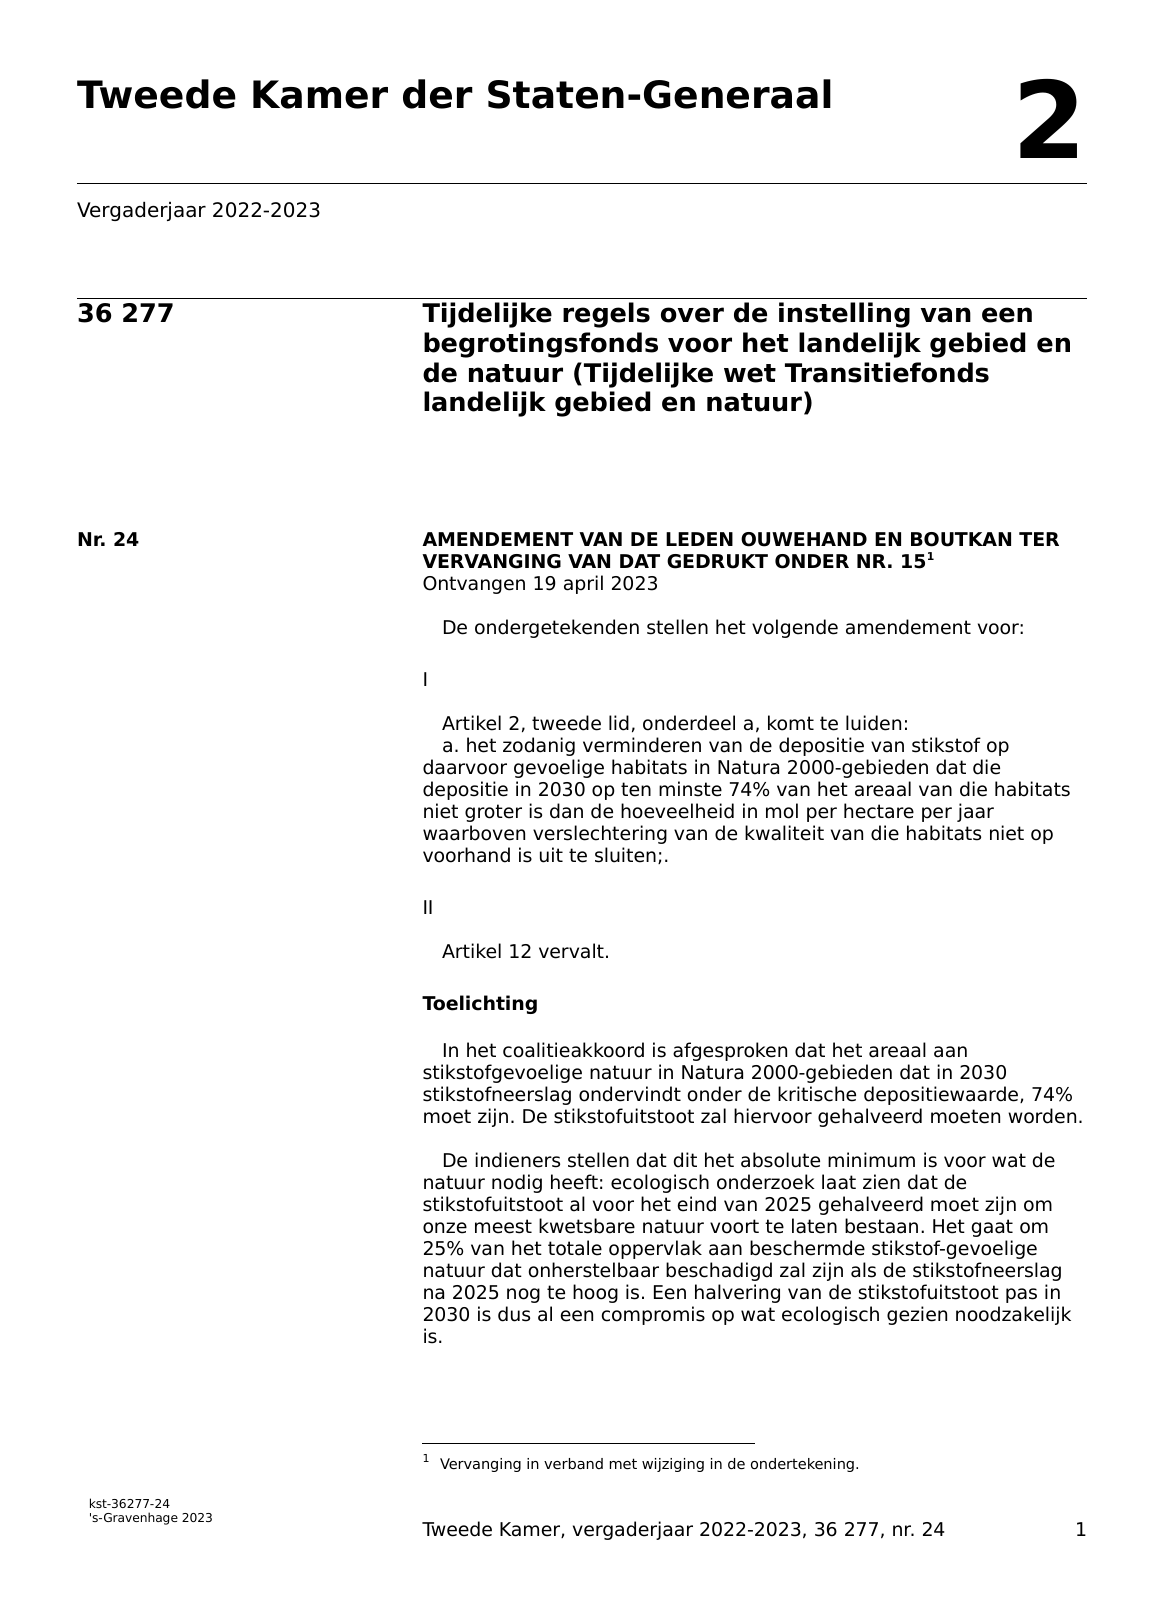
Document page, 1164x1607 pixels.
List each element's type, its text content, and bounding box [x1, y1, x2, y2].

subtitle I [422, 669, 1087, 691]
text De indieners stellen dat dit het absolute minimum is voor wat de natuur nodig heeft: ecologisch onderzoek laat zien dat de stikstofuitstoot al voor het eind van 2025 gehalveerd moet zijn om onze meest kwetsbare natuur voort te laten bestaan. Het gaat om 25% van het totale oppervlak aan beschermde stikstof-gevoelige natuur dat onherstelbaar beschadigd zal zijn als de stikstofneerslag na 2025 nog te hoog is. Een halvering van de stikstofuitstoot pas in 2030 is dus al een compromis op wat ecologisch gezien noodzakelijk is. [422, 1150, 1087, 1348]
table_header Tweede Kamer der Staten-Generaal [77, 59, 886, 183]
table_cell Vergaderjaar 2022-2023 [77, 184, 1087, 298]
subtitle Nr. 24 AMENDEMENT VAN DE LEDEN OUWEHAND EN BOUTKAN TER VERVANGING VAN DAT GEDRUKT ONDER NR. 15 [77, 529, 1087, 573]
subtitle 36 277 Tijdelijke regels over de instelling van een begrotingsfonds voor het landelijk gebied en de natuur (Tijdelijke wet Transitiefonds landelijk gebied en natuur) [77, 299, 1087, 418]
text Ontvangen 19 april 2023 [422, 573, 1087, 595]
text Vervanging in verband met wijziging in de ondertekening. [422, 1452, 1087, 1474]
text Artikel 2, tweede lid, onderdeel a, komt te luiden: [422, 713, 1087, 735]
text Artikel 12 vervalt. [422, 941, 1087, 963]
subtitle II [422, 897, 1087, 919]
table_header 2 [886, 59, 1087, 183]
text 's-Gravenhage 2023 [88, 1511, 323, 1525]
text In het coalitieakkoord is afgesproken dat het areaal aan stikstofgevoelige natuur in Natura 2000-gebieden dat in 2030 stikstofneerslag ondervindt onder de kritische depositiewaarde, 74% moet zijn. De stikstofuitstoot zal hiervoor gehalveerd moeten worden. [422, 1040, 1087, 1128]
subtitle Toelichting [422, 993, 1087, 1015]
text a. het zodanig verminderen van de depositie van stikstof op daarvoor gevoelige habitats in Natura 2000-gebieden dat die depositie in 2030 op ten minste 74% van het areaal van die habitats niet groter is dan de hoeveelheid in mol per hectare per jaar waarboven verslechtering van de kwaliteit van die habitats niet op voorhand is uit te sluiten;. [422, 735, 1087, 867]
text De ondergetekenden stellen het volgende amendement voor: [422, 617, 1087, 639]
text kst-36277-24 [88, 1497, 323, 1511]
